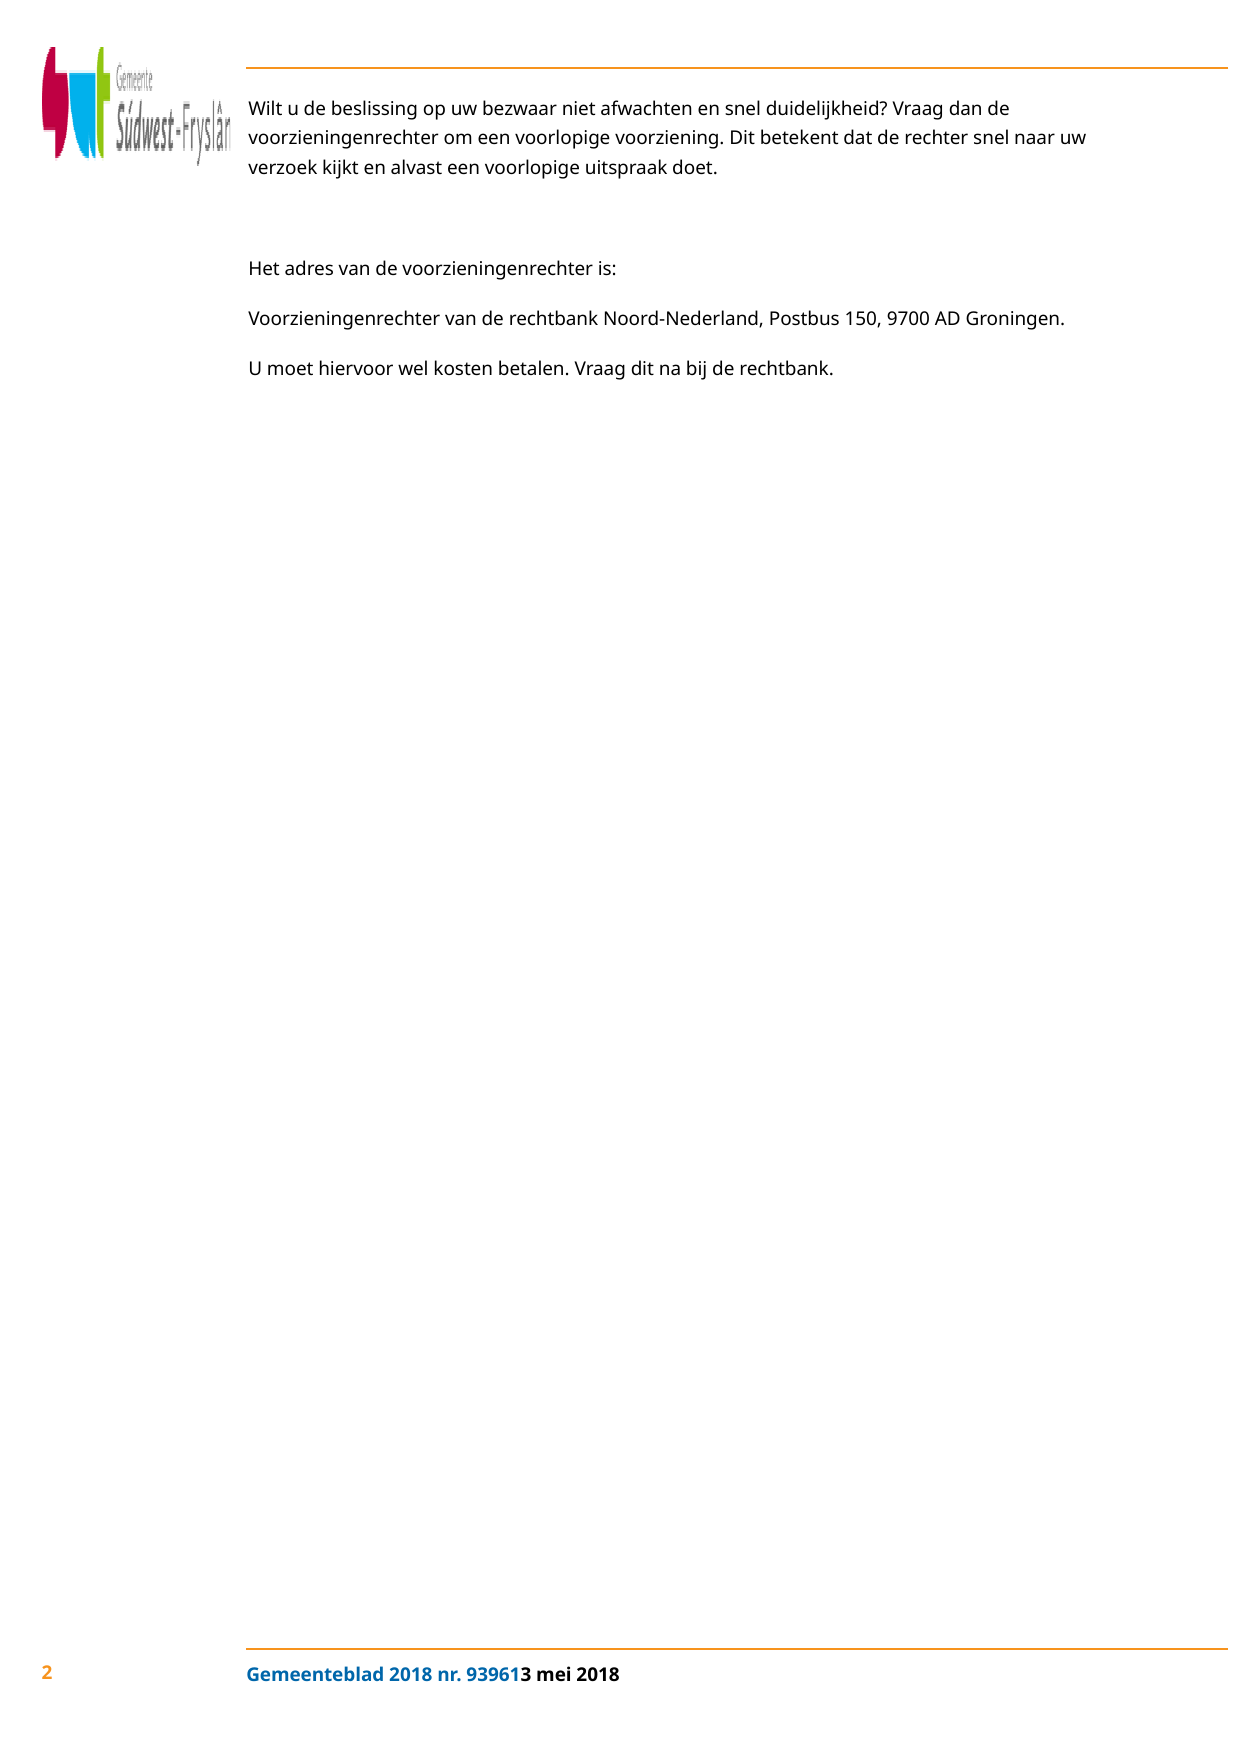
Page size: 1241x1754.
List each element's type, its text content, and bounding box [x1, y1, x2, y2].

text U moet hiervoor wel kosten betalen. Vraag dit na bij de rechtbank. [248, 356, 1152, 381]
text Wilt u de beslissing op uw bezwaar niet afwachten en snel duidelijkheid? Vraag dan de voorzieningenrechter om een voorlopige voorziening. Dit betekent dat de rechter snel naar uw verzoek kijkt en alvast een voorlopige uitspraak doet. [248, 95, 1152, 180]
text Het adres van de voorzieningenrechter is: [248, 255, 1152, 281]
picture [41, 47, 231, 172]
text Voorzieningenrechter van de rechtbank Noord-Nederland, Postbus 150, 9700 AD Groningen. [248, 305, 1152, 331]
